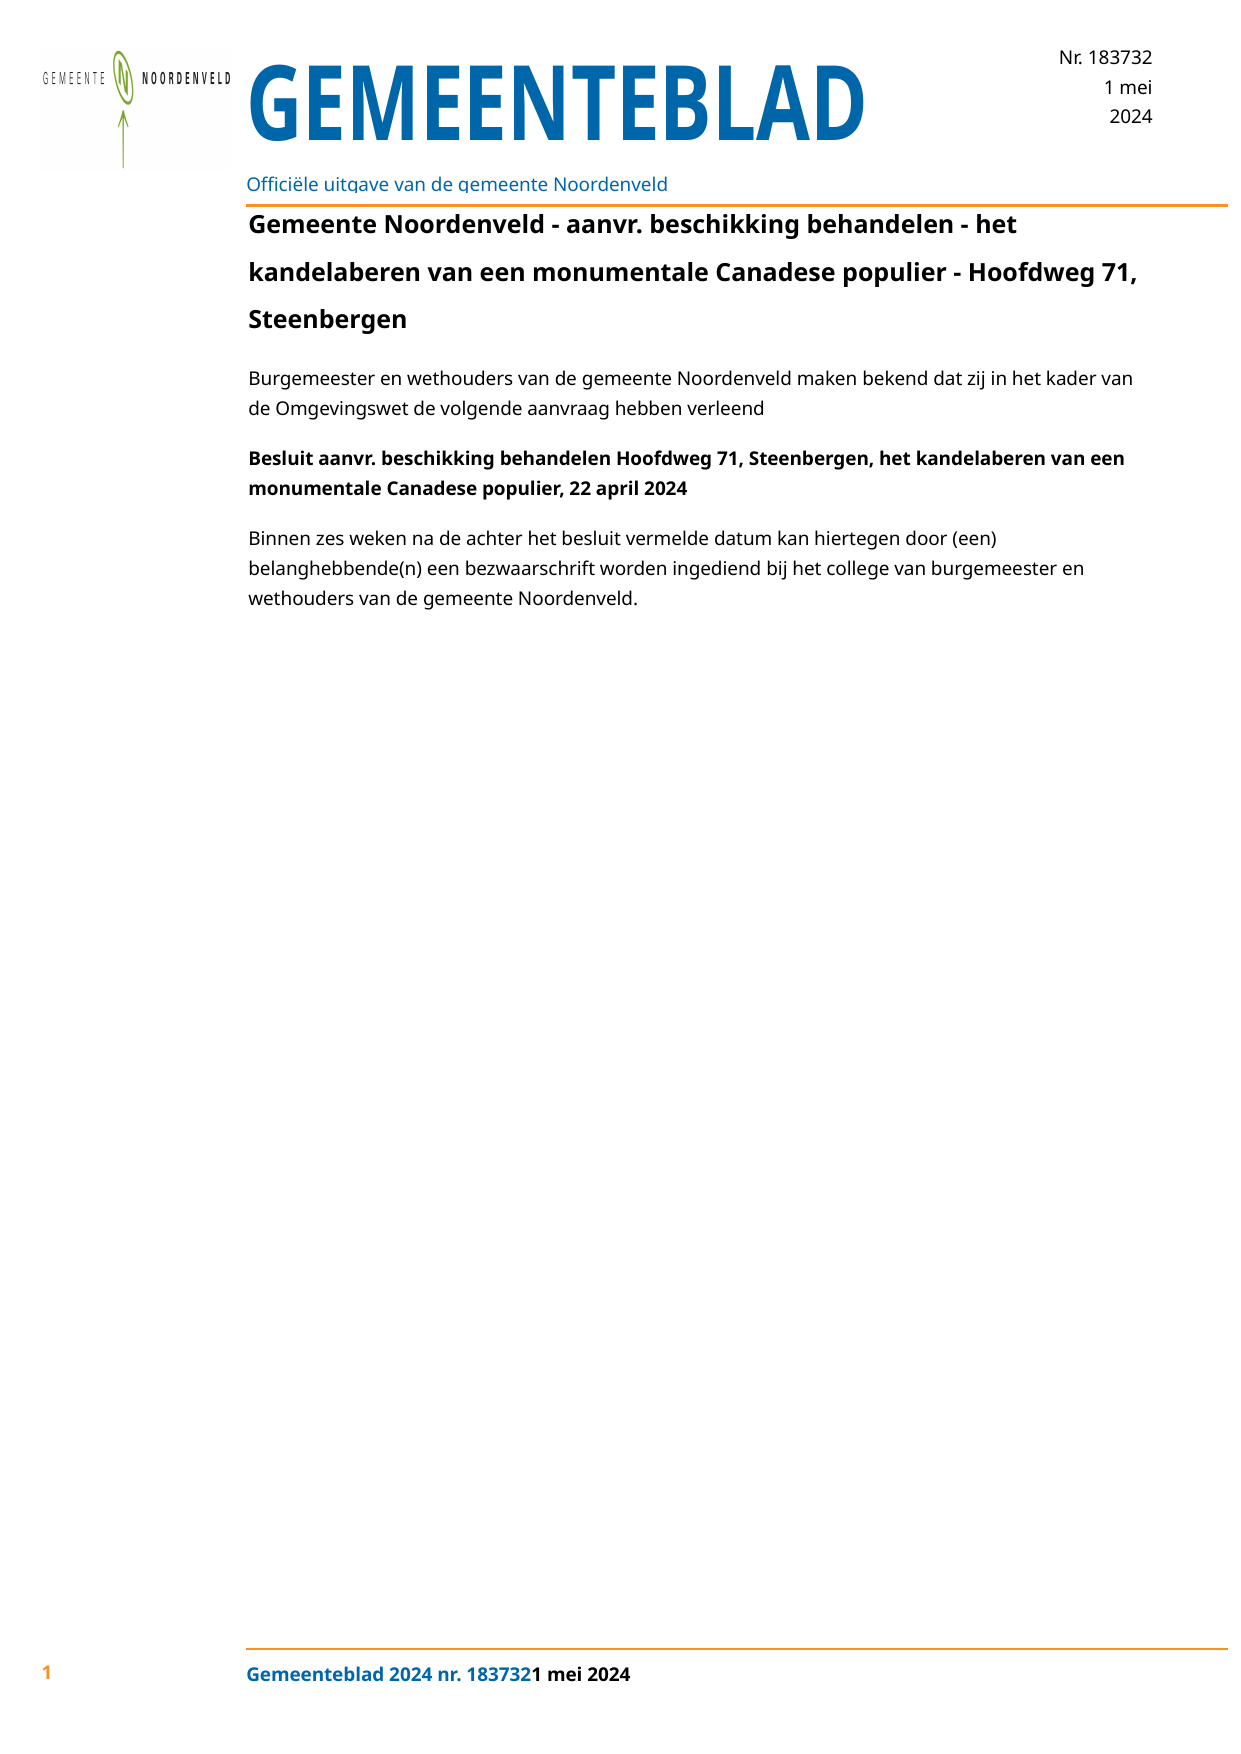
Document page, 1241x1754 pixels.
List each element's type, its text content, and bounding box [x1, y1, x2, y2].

text Binnen zes weken na de achter het besluit vermelde datum kan hiertegen door (een) belanghebbende(n) een bezwaarschrift worden ingediend bij het college van burgemeester en wethouders van de gemeente Noordenveld. [248, 526, 1152, 610]
text Gemeente Noordenveld - aanvr. beschikking behandelen - het kandelaberen van een monumentale Canadese populier - Hoofdweg 71, Steenbergen [248, 207, 1152, 336]
picture [41, 47, 231, 172]
text Burgemeester en wethouders van de gemeente Noordenveld maken bekend dat zij in het kader van de Omgevingswet de volgende aanvraag hebben verleend [248, 366, 1152, 421]
text Besluit aanvr. beschikking behandelen Hoofdweg 71, Steenbergen, het kandelaberen van een monumentale Canadese populier, 22 april 2024 [248, 446, 1152, 501]
